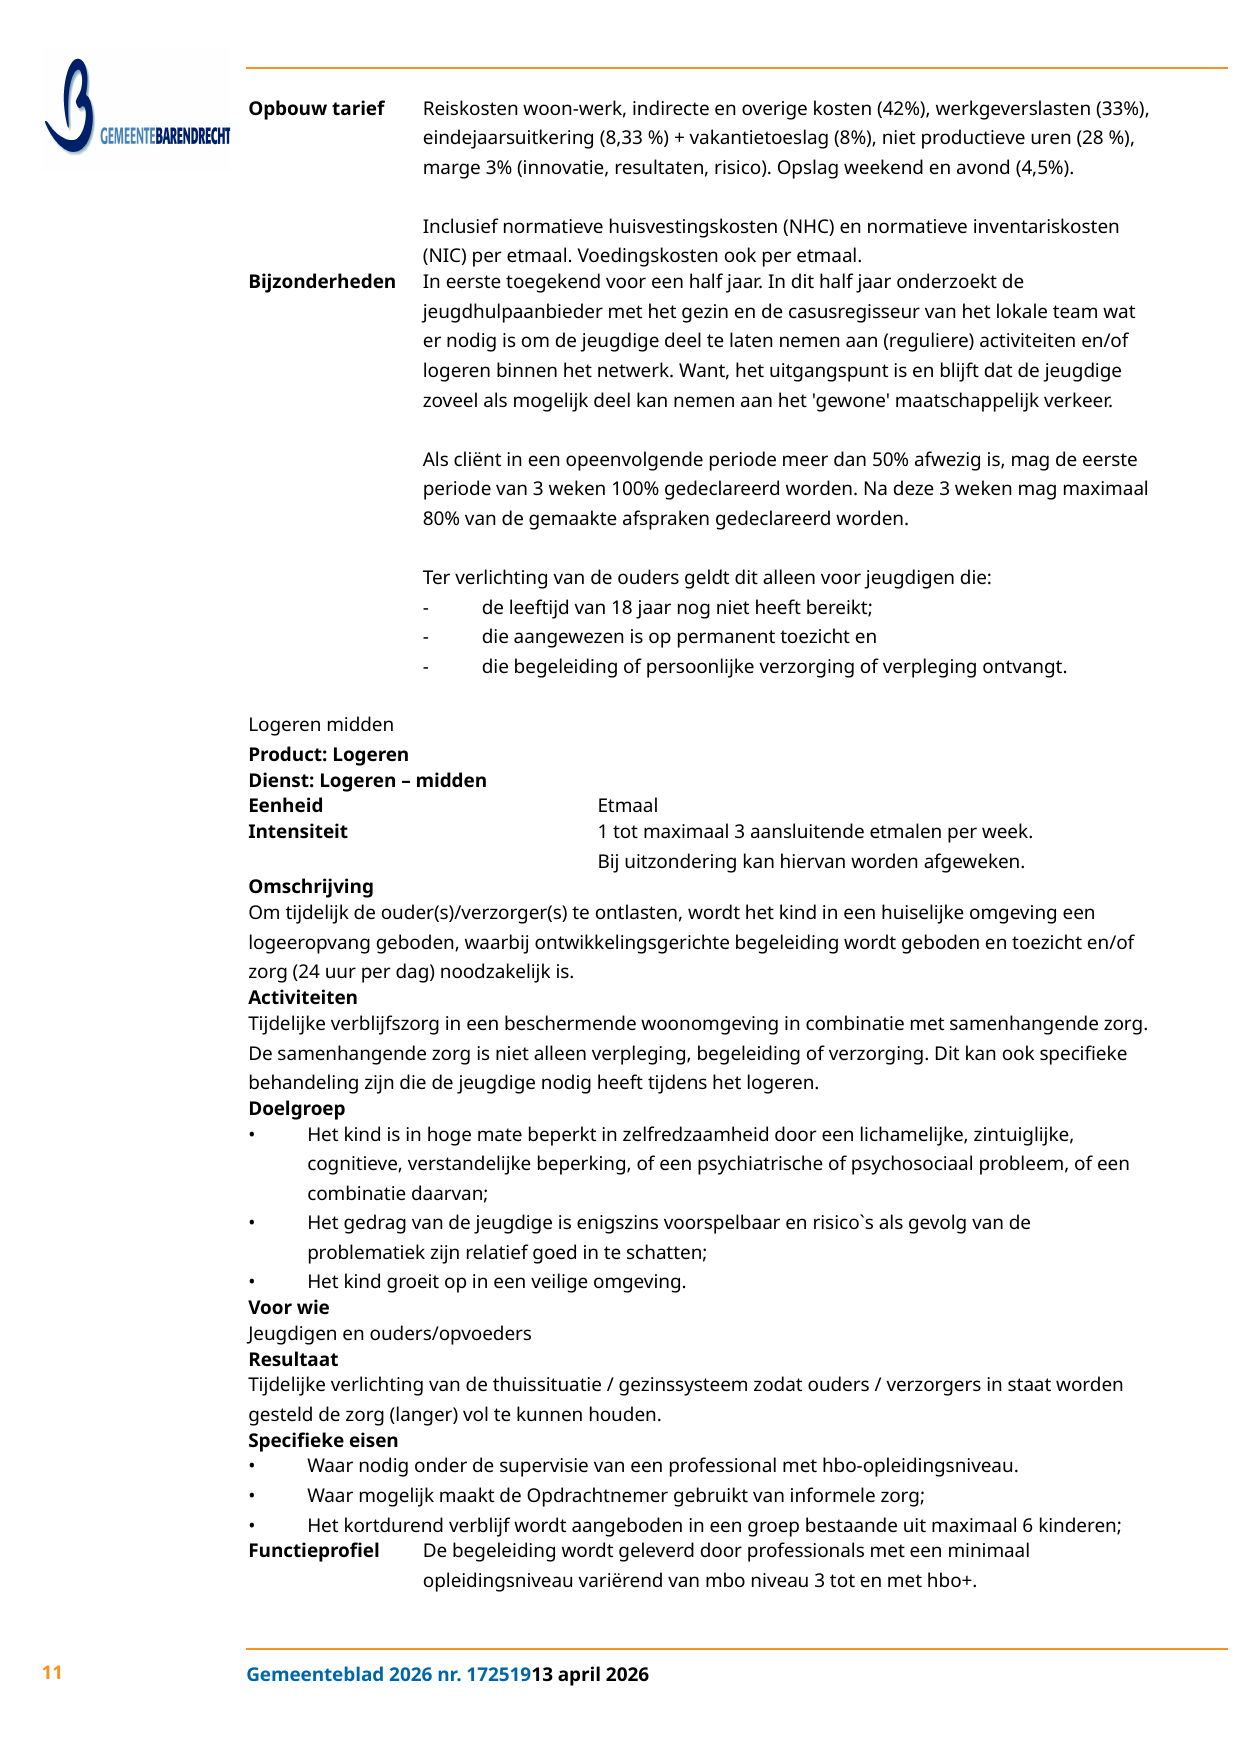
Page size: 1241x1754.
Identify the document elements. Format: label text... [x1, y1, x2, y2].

table_cell Intensiteit [248, 819, 597, 874]
table_cell Opbouw tarief [248, 95, 423, 268]
table_cell [597, 1294, 1152, 1320]
table_cell Bijzonderheden [248, 269, 423, 679]
table_cell Waar nodig onder de supervisie van een professional met hbo-opleidingsniveau. Waar mogelijk maakt de Opdrachtnemer gebruikt van informele zorg; Het kortdurend verblijf wordt aangeboden in een groep bestaande uit maximaal 6 kinderen; [248, 1453, 1152, 1537]
table_cell Specifieke eisen [248, 1427, 1152, 1453]
table_cell Omschrijving [248, 874, 1152, 899]
table_cell Activiteiten [248, 984, 1152, 1010]
table_cell Om tijdelijk de ouder(s)/verzorger(s) te ontlasten, wordt het kind in een huiselijke omgeving een logeeropvang geboden, waarbij ontwikkelingsgerichte begeleiding wordt geboden en toezicht en/of zorg (24 uur per dag) noodzakelijk is. [248, 900, 1152, 984]
table_cell Tijdelijke verlichting van de thuissituatie / gezinssysteem zodat ouders / verzorgers in staat worden gesteld de zorg (langer) vol te kunnen houden. [248, 1372, 1152, 1427]
table_cell Dienst: Logeren – midden [248, 767, 1152, 793]
table_cell 1 tot maximaal 3 aansluitende etmalen per week. Bij uitzondering kan hiervan worden afgeweken. [597, 819, 1152, 874]
table_cell Functieprofiel [248, 1538, 423, 1593]
table_header Product: Logeren [248, 741, 1152, 767]
table_cell Eenheid [248, 793, 597, 818]
table_cell Voor wie [248, 1294, 597, 1320]
table_cell Etmaal [597, 793, 1152, 818]
table_cell Doelgroep [248, 1095, 1152, 1121]
table_cell Het kind is in hoge mate beperkt in zelfredzaamheid door een lichamelijke, zintuiglijke, cognitieve, verstandelijke beperking, of een psychiatrische of psychosociaal probleem, of een combinatie daarvan; Het gedrag van de jeugdige is enigszins voorspelbaar en risico`s als gevolg van de problematiek zijn relatief goed in te schatten; Het kind groeit op in een veilige omgeving. [248, 1121, 1152, 1294]
picture [41, 47, 231, 172]
table_cell Jeugdigen en ouders/opvoeders [248, 1320, 1152, 1346]
table_cell Resultaat [248, 1346, 1152, 1372]
table_cell Reiskosten woon-werk, indirecte en overige kosten (42%), werkgeverslasten (33%), eindejaarsuitkering (8,33 %) + vakantietoeslag (8%), niet productieve uren (28 %), marge 3% (innovatie, resultaten, risico). Opslag weekend en avond (4,5%). Inclusief normatieve huisvestingskosten (NHC) en normatieve inventariskosten (NIC) per etmaal. Voedingskosten ook per etmaal. [423, 95, 1152, 268]
text Logeren midden [248, 712, 1152, 737]
table_cell In eerste toegekend voor een half jaar. In dit half jaar onderzoekt de jeugdhulpaanbieder met het gezin en de casusregisseur van het lokale team wat er nodig is om de jeugdige deel te laten nemen aan (reguliere) activiteiten en/of logeren binnen het netwerk. Want, het uitgangspunt is en blijft dat de jeugdige zoveel als mogelijk deel kan nemen aan het 'gewone' maatschappelijk verkeer. Als cliënt in een opeenvolgende periode meer dan 50% afwezig is, mag de eerste periode van 3 weken 100% gedeclareerd worden. Na deze 3 weken mag maximaal 80% van de gemaakte afspraken gedeclareerd worden. Ter verlichting van de ouders geldt dit alleen voor jeugdigen die: de leeftijd van 18 jaar nog niet heeft bereikt; die aangewezen is op permanent toezicht en die begeleiding of persoonlijke verzorging of verpleging ontvangt. [423, 269, 1152, 679]
table_cell Tijdelijke verblijfszorg in een beschermende woonomgeving in combinatie met samenhangende zorg. De samenhangende zorg is niet alleen verpleging, begeleiding of verzorging. Dit kan ook specifieke behandeling zijn die de jeugdige nodig heeft tijdens het logeren. [248, 1010, 1152, 1095]
table_cell De begeleiding wordt geleverd door professionals met een minimaal opleidingsniveau variërend van mbo niveau 3 tot en met hbo+. [423, 1538, 1152, 1593]
